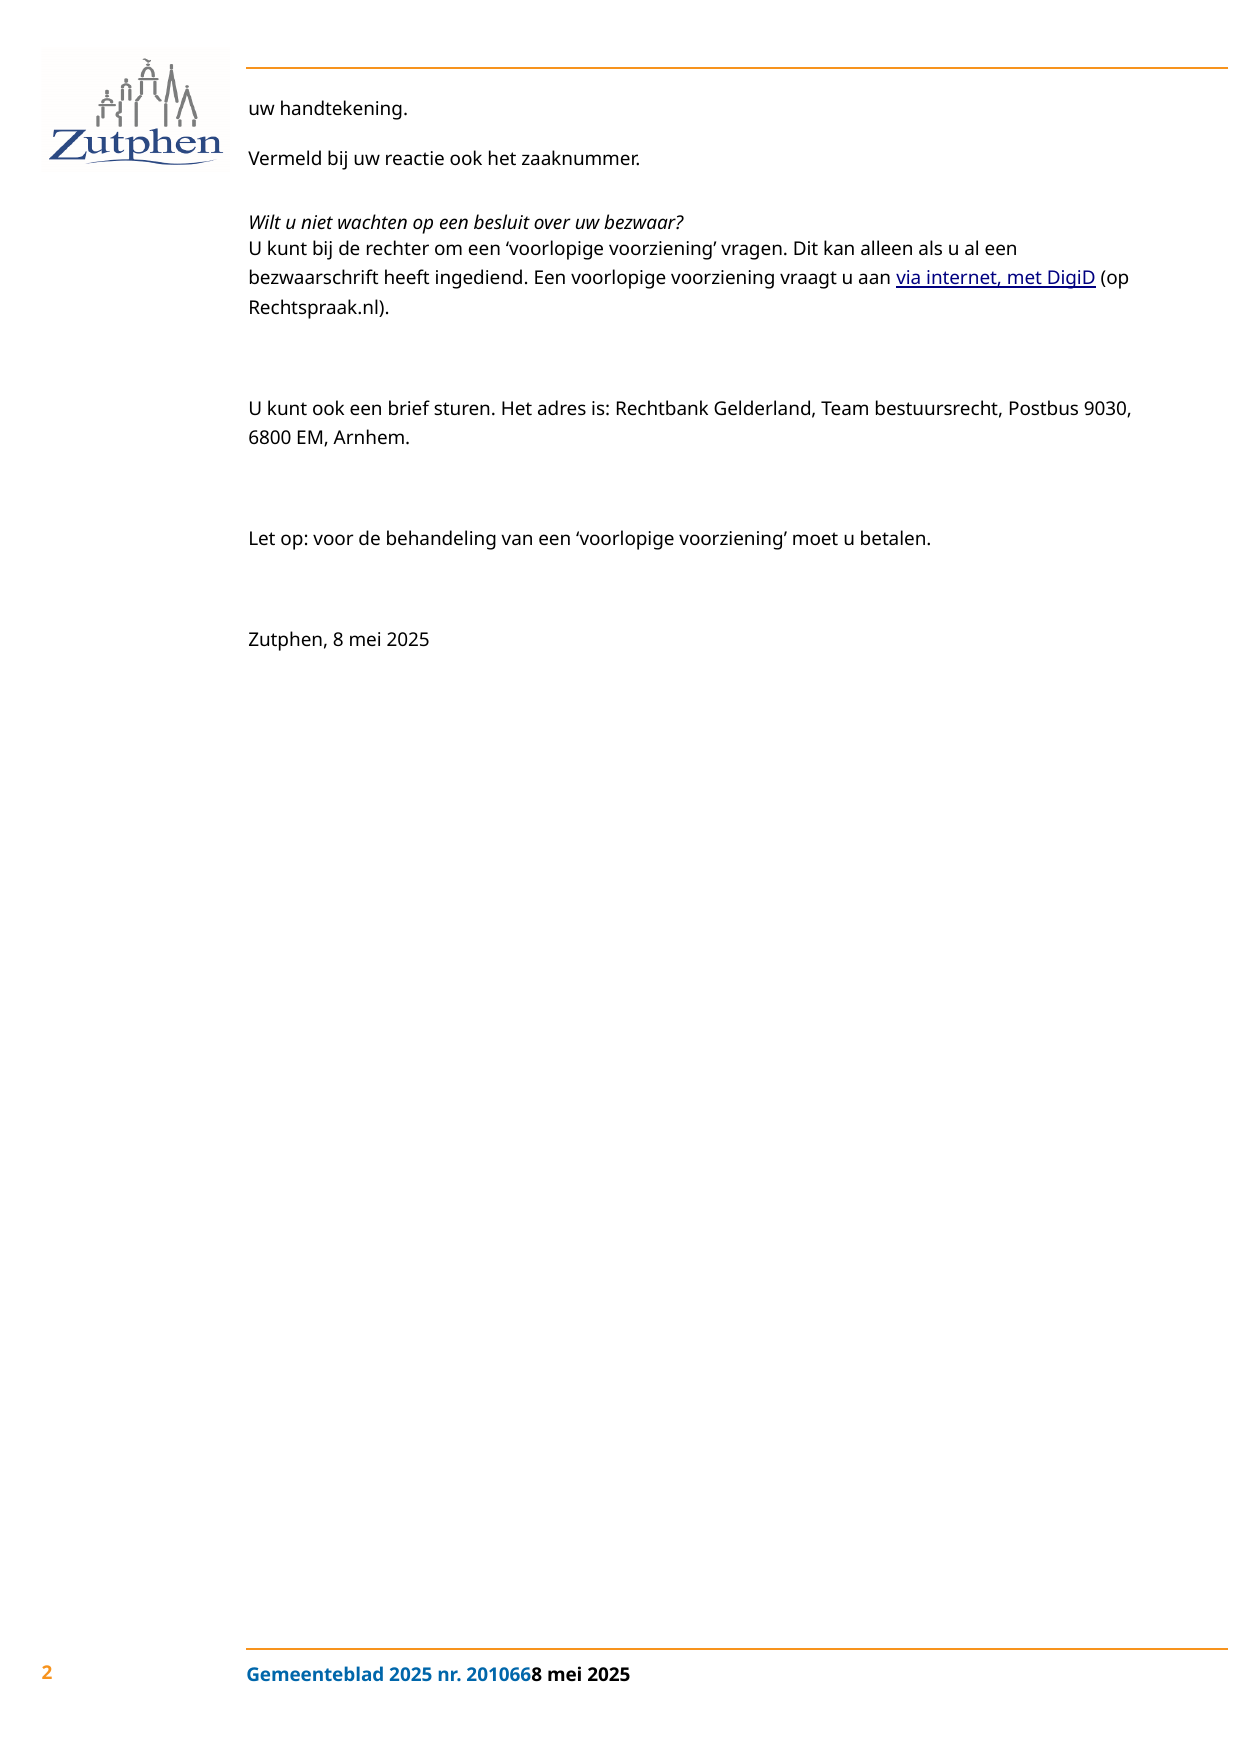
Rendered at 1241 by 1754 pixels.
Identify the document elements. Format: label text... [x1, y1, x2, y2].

text Wilt u niet wachten op een besluit over uw bezwaar? [248, 209, 1152, 235]
text uw handtekening. [248, 95, 1152, 121]
text Zutphen, 8 mei 2025 [248, 626, 1152, 652]
picture [41, 47, 231, 172]
text U kunt bij de rechter om een ‘voorlopige voorziening’ vragen. Dit kan alleen als u al een bezwaarschrift heeft ingediend. Een voorlopige voorziening vraagt u aan via internet, met DigiD (op Rechtspraak.nl). [248, 235, 1152, 320]
text Vermeld bij uw reactie ook het zaaknummer. [248, 145, 1152, 171]
text U kunt ook een brief sturen. Het adres is: Rechtbank Gelderland, Team bestuursrecht, Postbus 9030, 6800 EM, Arnhem. [248, 395, 1152, 450]
text Let op: voor de behandeling van een ‘voorlopige voorziening’ moet u betalen. [248, 525, 1152, 551]
